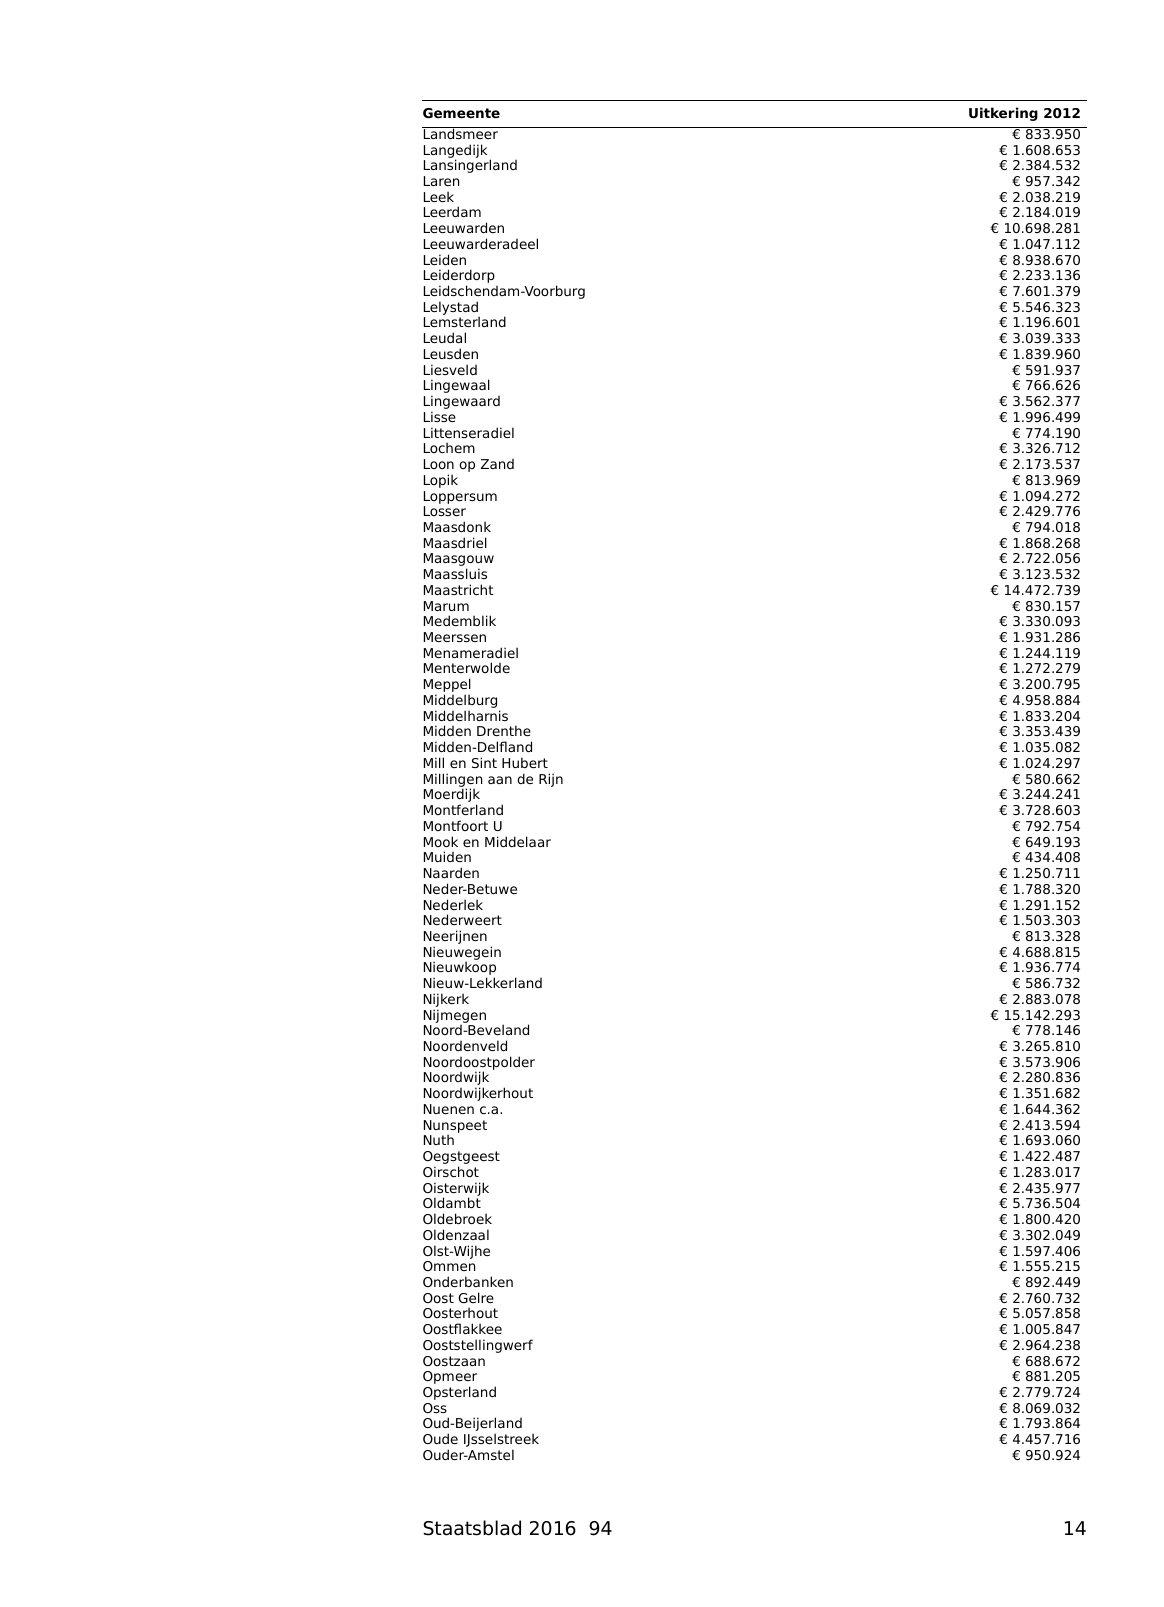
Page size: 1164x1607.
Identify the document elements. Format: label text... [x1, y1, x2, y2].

table_cell € 833.950 [819, 128, 1087, 142]
table_cell € 15.142.293 [819, 1008, 1087, 1023]
table_cell € 1.244.119 [819, 646, 1087, 661]
table_cell Midden-Delfland [422, 740, 819, 756]
table_cell € 2.964.238 [819, 1338, 1087, 1353]
table_cell Marum [422, 599, 819, 614]
table_cell Noord-Beveland [422, 1023, 819, 1039]
table_cell Leiderdorp [422, 268, 819, 284]
table_cell Onderbanken [422, 1275, 819, 1291]
table_cell € 1.035.082 [819, 740, 1087, 756]
table_cell € 1.788.320 [819, 882, 1087, 897]
table_cell € 8.938.670 [819, 253, 1087, 268]
table_cell Oss [422, 1401, 819, 1416]
table_cell Middelharnis [422, 709, 819, 724]
table_cell € 1.272.279 [819, 661, 1087, 677]
table_cell € 10.698.281 [819, 221, 1087, 237]
table_cell Neerijnen [422, 929, 819, 944]
table_cell € 2.760.732 [819, 1291, 1087, 1306]
table_cell € 2.233.136 [819, 268, 1087, 284]
table_cell Leiden [422, 253, 819, 268]
table_cell Oosterhout [422, 1306, 819, 1322]
table_cell € 1.868.268 [819, 536, 1087, 551]
table_cell € 1.196.601 [819, 315, 1087, 331]
table_cell Leek [422, 190, 819, 205]
table_cell € 586.732 [819, 976, 1087, 992]
table_cell Laren [422, 174, 819, 189]
table_cell € 3.302.049 [819, 1228, 1087, 1243]
table_cell Loon op Zand [422, 457, 819, 473]
table_cell € 5.546.323 [819, 300, 1087, 315]
table_cell € 1.800.420 [819, 1212, 1087, 1228]
table_cell € 1.005.847 [819, 1322, 1087, 1338]
table_cell Lingewaal [422, 378, 819, 394]
table_cell Oldenzaal [422, 1228, 819, 1243]
table_cell Liesveld [422, 363, 819, 378]
table_cell € 1.936.774 [819, 960, 1087, 976]
table_cell € 649.193 [819, 834, 1087, 850]
table_cell Opmeer [422, 1369, 819, 1385]
table_cell € 1.839.960 [819, 347, 1087, 362]
table_cell € 766.626 [819, 378, 1087, 394]
table_cell € 1.644.362 [819, 1102, 1087, 1117]
table_cell Midden Drenthe [422, 724, 819, 740]
table_cell Middelburg [422, 693, 819, 708]
table_cell € 3.562.377 [819, 394, 1087, 410]
table_cell € 4.457.716 [819, 1432, 1087, 1448]
table_cell € 813.969 [819, 473, 1087, 488]
table_cell Noordenveld [422, 1039, 819, 1054]
table_cell € 1.693.060 [819, 1133, 1087, 1149]
table_cell € 3.353.439 [819, 724, 1087, 740]
table_cell Noordoostpolder [422, 1055, 819, 1070]
table_cell Lemsterland [422, 315, 819, 331]
table_cell Maastricht [422, 583, 819, 598]
table_cell € 1.422.487 [819, 1149, 1087, 1165]
table_cell Moerdijk [422, 787, 819, 803]
table_cell Noordwijk [422, 1070, 819, 1086]
table_cell € 892.449 [819, 1275, 1087, 1291]
table_cell € 2.280.836 [819, 1070, 1087, 1086]
table_cell € 3.330.093 [819, 614, 1087, 630]
table_cell € 950.924 [819, 1448, 1087, 1463]
table_cell Oldambt [422, 1196, 819, 1212]
table_cell Opsterland [422, 1385, 819, 1401]
table_cell Nijmegen [422, 1008, 819, 1023]
table_cell € 3.326.712 [819, 441, 1087, 457]
table_cell Losser [422, 504, 819, 520]
table_cell Lansingerland [422, 158, 819, 174]
table_cell € 434.408 [819, 850, 1087, 866]
table_cell Lisse [422, 410, 819, 425]
table_cell € 3.123.532 [819, 567, 1087, 583]
table_cell Mill en Sint Hubert [422, 756, 819, 771]
table_cell € 2.038.219 [819, 190, 1087, 205]
table_cell Lopik [422, 473, 819, 488]
table_cell € 1.996.499 [819, 410, 1087, 425]
table_cell Ouder-Amstel [422, 1448, 819, 1463]
table_cell € 774.190 [819, 425, 1087, 441]
table_cell Leerdam [422, 205, 819, 221]
table_cell € 830.157 [819, 599, 1087, 614]
table_cell € 792.754 [819, 819, 1087, 834]
table_cell Nieuwegein [422, 945, 819, 960]
table_cell Lingewaard [422, 394, 819, 410]
table_cell Neder-Betuwe [422, 882, 819, 897]
table_cell Maassluis [422, 567, 819, 583]
table_cell Oldebroek [422, 1212, 819, 1228]
table_cell Meppel [422, 677, 819, 693]
table_cell Montfoort U [422, 819, 819, 834]
table_cell € 778.146 [819, 1023, 1087, 1039]
table_cell € 2.429.776 [819, 504, 1087, 520]
table_cell Oost Gelre [422, 1291, 819, 1306]
table_cell Oegstgeest [422, 1149, 819, 1165]
table_cell Nijkerk [422, 992, 819, 1007]
table_cell € 3.573.906 [819, 1055, 1087, 1070]
table_cell Mook en Middelaar [422, 834, 819, 850]
table_cell Loppersum [422, 488, 819, 504]
table_cell Maasdonk [422, 520, 819, 536]
table_cell Maasgouw [422, 551, 819, 567]
table_cell € 1.094.272 [819, 488, 1087, 504]
table_cell Leeuwarden [422, 221, 819, 237]
table_cell € 1.608.653 [819, 142, 1087, 158]
table_cell Nieuwkoop [422, 960, 819, 976]
table_cell € 1.047.112 [819, 237, 1087, 252]
table_cell Nuenen c.a. [422, 1102, 819, 1117]
table_cell Lelystad [422, 300, 819, 315]
table_cell Leidschendam-Voorburg [422, 284, 819, 299]
table_cell Ooststellingwerf [422, 1338, 819, 1353]
table_cell € 3.039.333 [819, 331, 1087, 347]
table_cell € 580.662 [819, 771, 1087, 787]
table_cell € 2.184.019 [819, 205, 1087, 221]
table_cell Langedijk [422, 142, 819, 158]
table_cell Muiden [422, 850, 819, 866]
table_cell Millingen aan de Rijn [422, 771, 819, 787]
table_cell Leeuwarderadeel [422, 237, 819, 252]
table_cell € 1.291.152 [819, 897, 1087, 913]
table_cell Littenseradiel [422, 425, 819, 441]
table_cell Nuth [422, 1133, 819, 1149]
table_cell € 7.601.379 [819, 284, 1087, 299]
table_cell € 14.472.739 [819, 583, 1087, 598]
table_cell Oostzaan [422, 1354, 819, 1369]
table_cell € 3.244.241 [819, 787, 1087, 803]
table_cell € 813.328 [819, 929, 1087, 944]
table_cell € 1.931.286 [819, 630, 1087, 646]
table_cell Montferland [422, 803, 819, 819]
table_cell € 5.057.858 [819, 1306, 1087, 1322]
table_cell Noordwijkerhout [422, 1086, 819, 1102]
table_cell Oude IJsselstreek [422, 1432, 819, 1448]
table_cell Oirschot [422, 1165, 819, 1180]
table_cell Lochem [422, 441, 819, 457]
table_cell € 957.342 [819, 174, 1087, 189]
table_cell € 1.555.215 [819, 1259, 1087, 1275]
table_cell Menterwolde [422, 661, 819, 677]
table_cell € 688.672 [819, 1354, 1087, 1369]
table_cell € 2.173.537 [819, 457, 1087, 473]
table_cell Menameradiel [422, 646, 819, 661]
table_cell Oisterwijk [422, 1180, 819, 1196]
table_cell € 2.779.724 [819, 1385, 1087, 1401]
table_cell € 8.069.032 [819, 1401, 1087, 1416]
table_cell € 591.937 [819, 363, 1087, 378]
table_cell € 2.413.594 [819, 1118, 1087, 1133]
table_cell € 1.024.297 [819, 756, 1087, 771]
table_cell € 1.250.711 [819, 866, 1087, 882]
table_cell € 2.384.532 [819, 158, 1087, 174]
table_cell € 1.793.864 [819, 1416, 1087, 1432]
table_cell € 881.205 [819, 1369, 1087, 1385]
table_cell € 3.200.795 [819, 677, 1087, 693]
table_cell € 3.265.810 [819, 1039, 1087, 1054]
table_cell Naarden [422, 866, 819, 882]
table_cell € 1.833.204 [819, 709, 1087, 724]
table_cell € 4.688.815 [819, 945, 1087, 960]
table_cell € 3.728.603 [819, 803, 1087, 819]
table_cell € 5.736.504 [819, 1196, 1087, 1212]
table_cell € 1.597.406 [819, 1243, 1087, 1259]
table_cell Oostflakkee [422, 1322, 819, 1338]
table_cell € 4.958.884 [819, 693, 1087, 708]
table_cell € 1.503.303 [819, 913, 1087, 929]
table_header Gemeente [422, 101, 819, 127]
table_cell Nederlek [422, 897, 819, 913]
table_cell Oud-Beijerland [422, 1416, 819, 1432]
table_cell € 1.351.682 [819, 1086, 1087, 1102]
table_cell Maasdriel [422, 536, 819, 551]
table_cell € 2.883.078 [819, 992, 1087, 1007]
table_cell Ommen [422, 1259, 819, 1275]
table_cell € 2.722.056 [819, 551, 1087, 567]
table_cell € 794.018 [819, 520, 1087, 536]
table_cell Meerssen [422, 630, 819, 646]
table_cell € 1.283.017 [819, 1165, 1087, 1180]
table_cell Leudal [422, 331, 819, 347]
table_cell € 2.435.977 [819, 1180, 1087, 1196]
table_cell Olst-Wijhe [422, 1243, 819, 1259]
table_cell Landsmeer [422, 128, 819, 142]
table_cell Nieuw-Lekkerland [422, 976, 819, 992]
table_cell Medemblik [422, 614, 819, 630]
table_cell Nunspeet [422, 1118, 819, 1133]
table_cell Leusden [422, 347, 819, 362]
table_cell Nederweert [422, 913, 819, 929]
table_header Uitkering 2012 [819, 101, 1087, 127]
